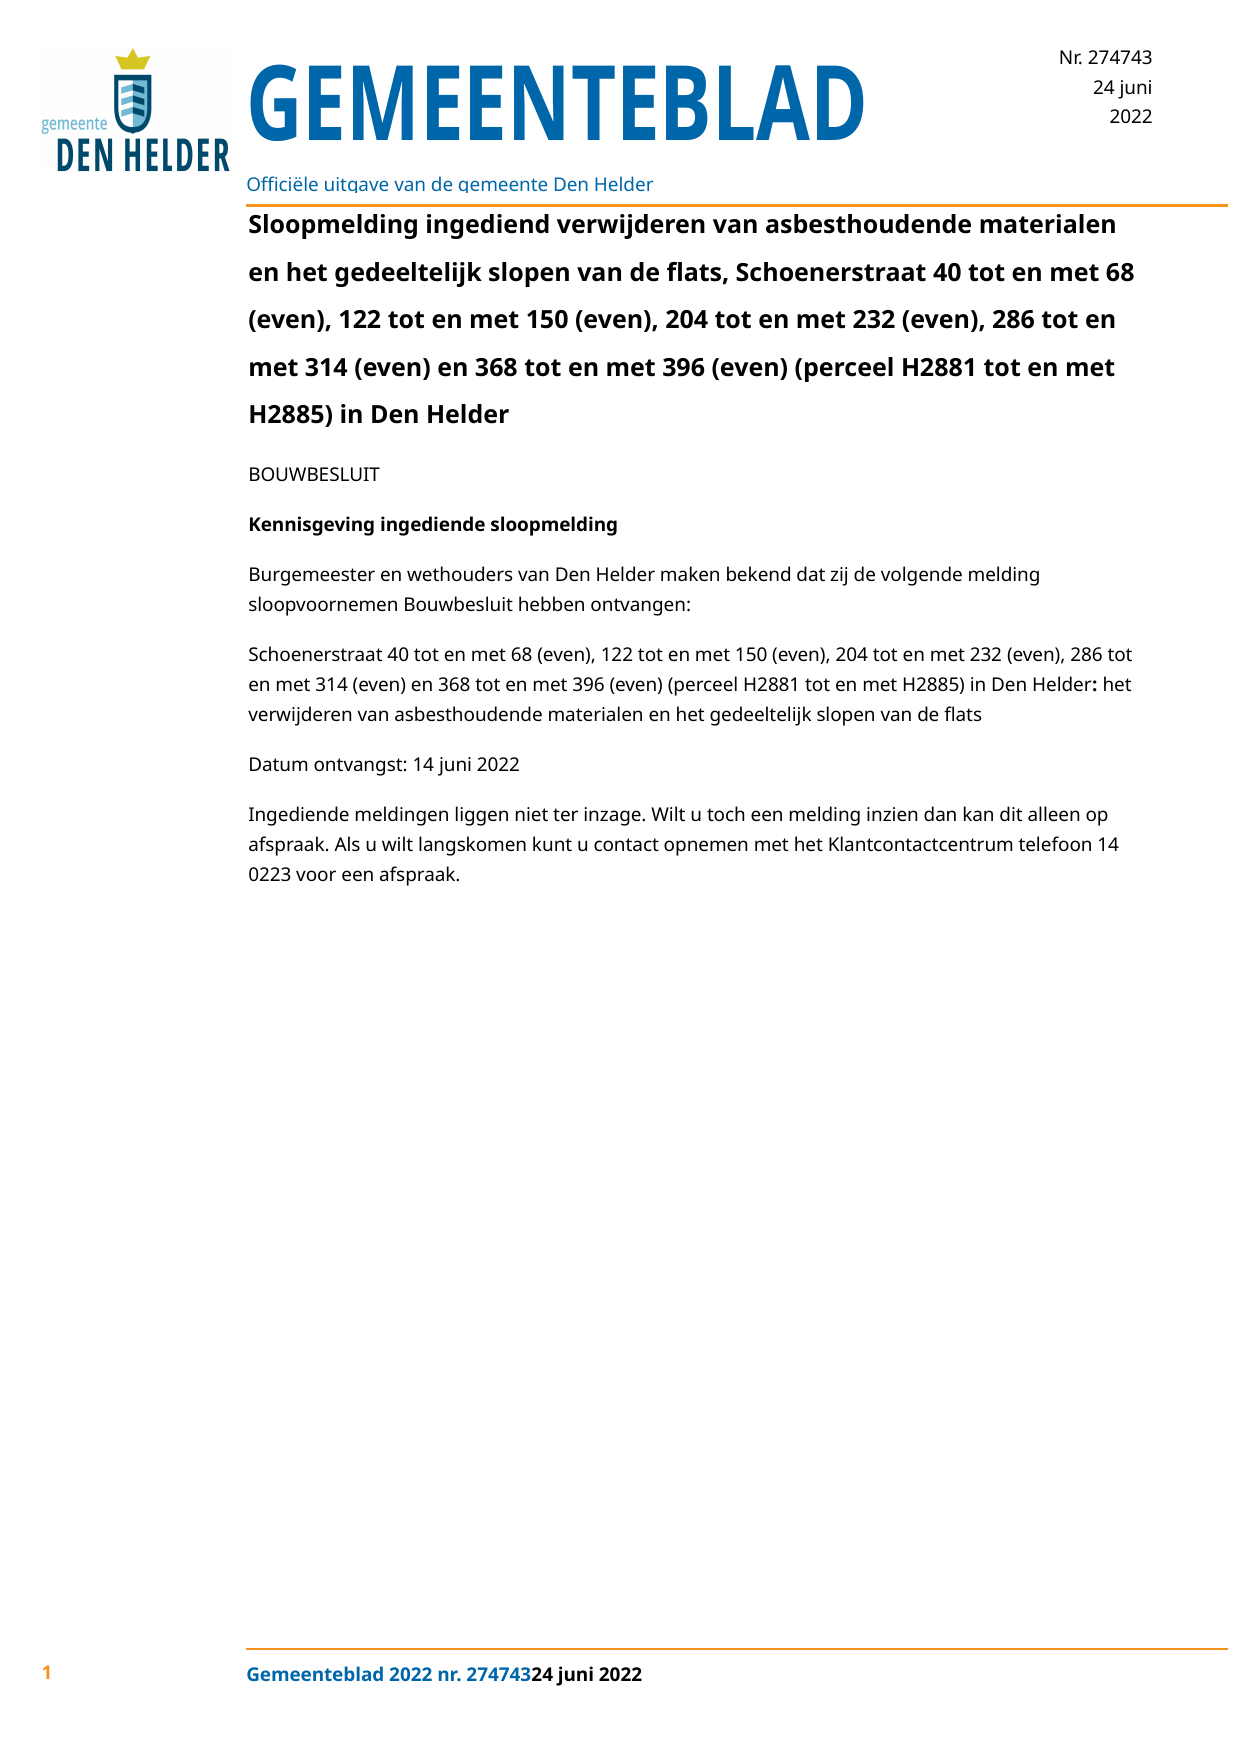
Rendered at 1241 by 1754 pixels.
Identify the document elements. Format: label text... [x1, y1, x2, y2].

text Burgemeester en wethouders van Den Helder maken bekend dat zij de volgende melding sloopvoornemen Bouwbesluit hebben ontvangen: [248, 562, 1152, 617]
picture [220, 160, 224, 172]
text Sloopmelding ingediend verwijderen van asbesthoudende materialen en het gedeeltelijk slopen van de flats, Schoenerstraat 40 tot en met 68 (even), 122 tot en met 150 (even), 204 tot en met 232 (even), 286 tot en met 314 (even) en 368 tot en met 396 (even) (perceel H2881 tot en met H2885) in Den Helder [248, 207, 1152, 431]
text Kennisgeving ingediende sloopmelding [248, 511, 1152, 537]
picture [130, 157, 135, 172]
picture [41, 47, 231, 172]
text Datum ontvangst: 14 juni 2022 [248, 751, 1152, 777]
text Schoenerstraat 40 tot en met 68 (even), 122 tot en met 150 (even), 204 tot en met 232 (even), 286 tot en met 314 (even) en 368 tot en met 396 (even) (perceel H2881 tot en met H2885) in Den Helder: het verwijderen van asbesthoudende materialen en het gedeeltelijk slopen van de flats [248, 642, 1152, 726]
picture [182, 144, 187, 165]
picture [100, 154, 106, 172]
picture [63, 144, 68, 165]
text Ingediende meldingen liggen niet ter inzage. Wilt u toch een melding inzien dan kan dit alleen op afspraak. Als u wilt langskomen kunt u contact opnemen met het Klantcontactcentrum telefoon 14 0223 voor een afspraak. [248, 802, 1152, 886]
text BOUWBESLUIT [248, 461, 1152, 486]
